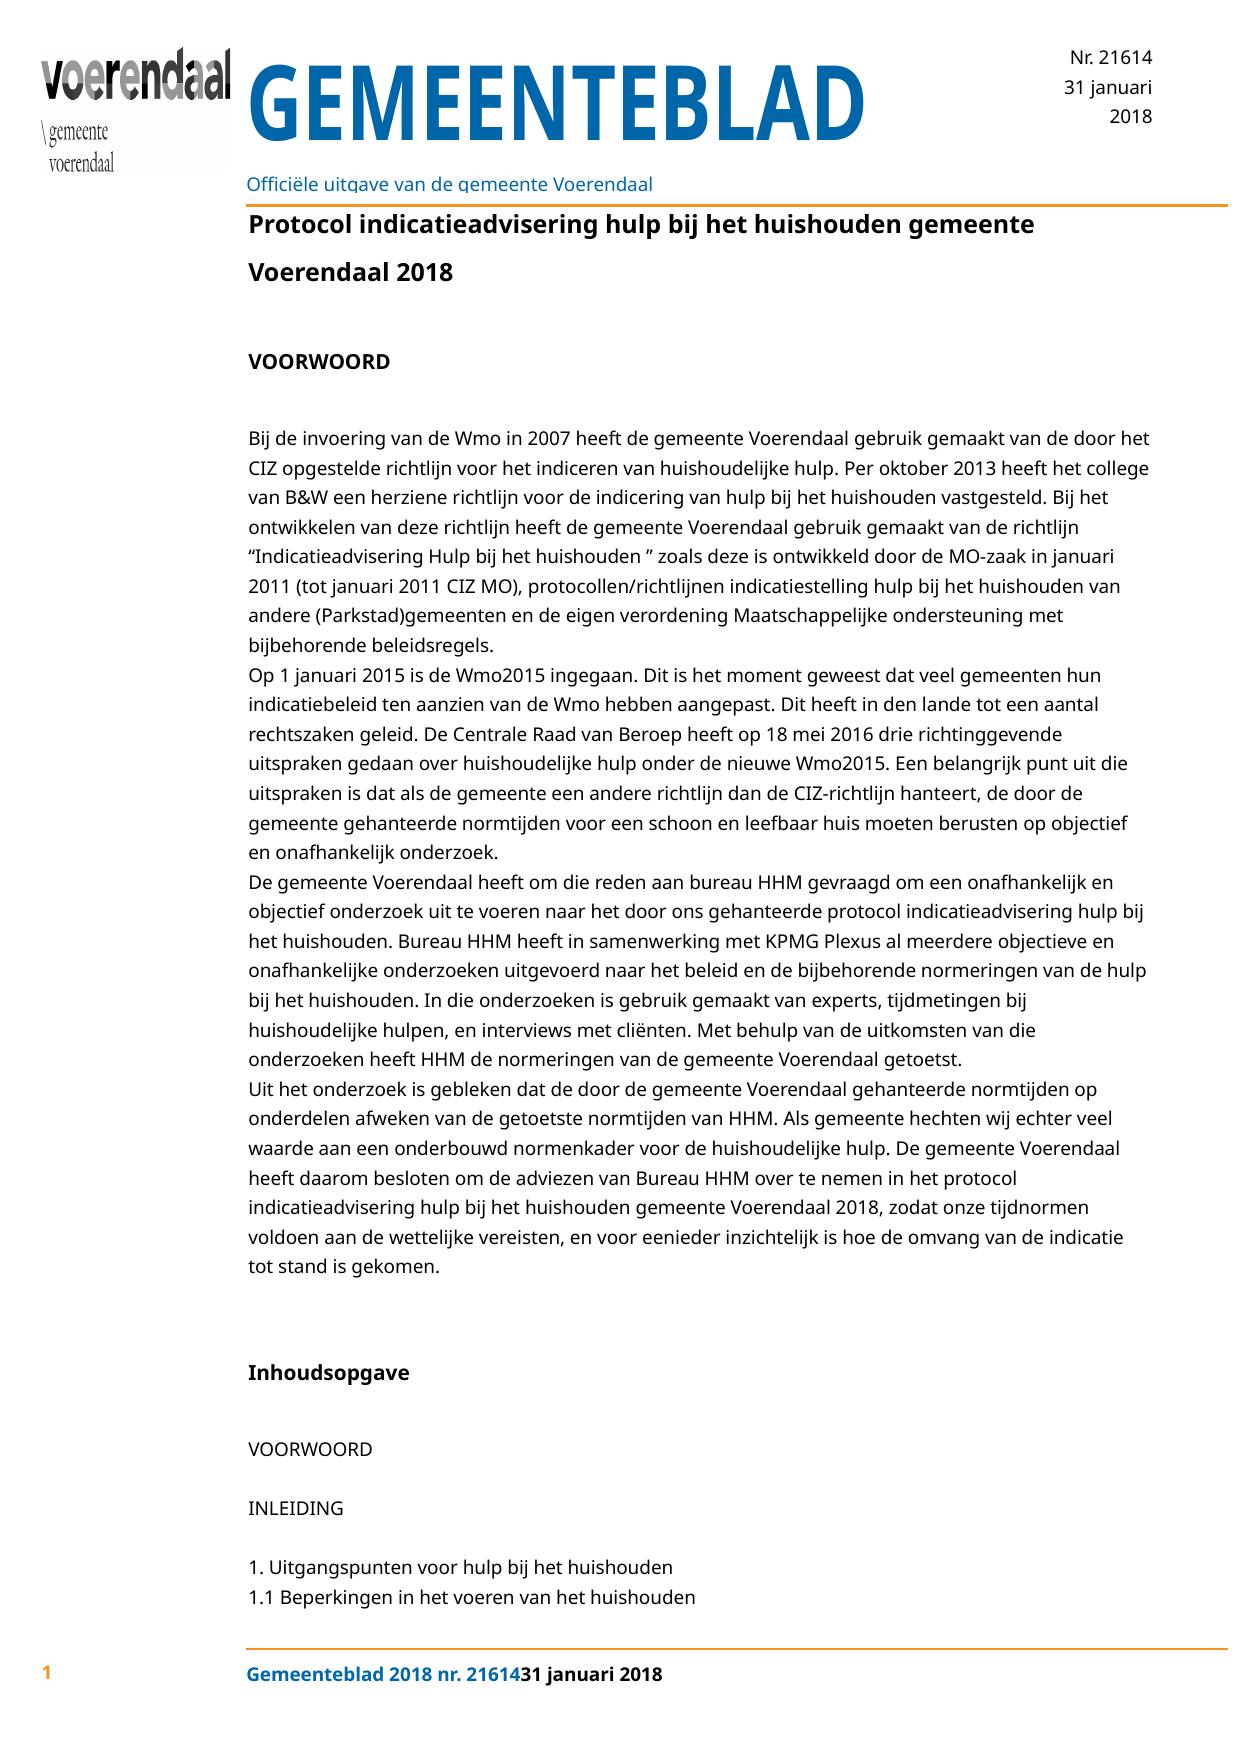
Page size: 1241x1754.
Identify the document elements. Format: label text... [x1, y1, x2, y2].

text Uit het onderzoek is gebleken dat de door de gemeente Voerendaal gehanteerde normtijden op onderdelen afweken van de getoetste normtijden van HHM. Als gemeente hechten wij echter veel waarde aan een onderbouwd normenkader voor de huishoudelijke hulp. De gemeente Voerendaal heeft daarom besloten om de adviezen van Bureau HHM over te nemen in het protocol indicatieadvisering hulp bij het huishouden gemeente Voerendaal 2018, zodat onze tijdnormen voldoen aan de wettelijke vereisten, en voor eenieder inzichtelijk is hoe de omvang van de indicatie tot stand is gekomen. [248, 1076, 1152, 1279]
text Op 1 januari 2015 is de Wmo2015 ingegaan. Dit is het moment geweest dat veel gemeenten hun indicatiebeleid ten aanzien van de Wmo hebben aangepast. Dit heeft in den lande tot een aantal rechtszaken geleid. De Centrale Raad van Beroep heeft op 18 mei 2016 drie richtinggevende uitspraken gedaan over huishoudelijke hulp onder de nieuwe Wmo2015. Een belangrijk punt uit die uitspraken is dat als de gemeente een andere richtlijn dan de CIZ-richtlijn hanteert, de door de gemeente gehanteerde normtijden voor een schoon en leefbaar huis moeten berusten op objectief en onafhankelijk onderzoek. [248, 662, 1152, 865]
text Inhoudsopgave [248, 1358, 1152, 1387]
text De gemeente Voerendaal heeft om die reden aan bureau HHM gevraagd om een onafhankelijk en objectief onderzoek uit te voeren naar het door ons gehanteerde protocol indicatieadvisering hulp bij het huishouden. Bureau HHM heeft in samenwerking met KPMG Plexus al meerdere objectieve en onafhankelijke onderzoeken uitgevoerd naar het beleid en de bijbehorende normeringen van de hulp bij het huishouden. In die onderzoeken is gebruik gemaakt van experts, tijdmetingen bij huishoudelijke hulpen, en interviews met cliënten. Met behulp van de uitkomsten van die onderzoeken heeft HHM de normeringen van de gemeente Voerendaal getoetst. [248, 869, 1152, 1072]
picture [41, 47, 231, 172]
text Bij de invoering van de Wmo in 2007 heeft de gemeente Voerendaal gebruik gemaakt van de door het CIZ opgestelde richtlijn voor het indiceren van huishoudelijke hulp. Per oktober 2013 heeft het college van B&W een herziene richtlijn voor de indicering van hulp bij het huishouden vastgesteld. Bij het ontwikkelen van deze richtlijn heeft de gemeente Voerendaal gebruik gemaakt van de richtlijn “Indicatieadvisering Hulp bij het huishouden ” zoals deze is ontwikkeld door de MO-zaak in januari 2011 (tot januari 2011 CIZ MO), protocollen/richtlijnen indicatiestelling hulp bij het huishouden van andere (Parkstad)gemeenten en de eigen verordening Maatschappelijke ondersteuning met bijbehorende beleidsregels. [248, 425, 1152, 658]
text VOORWOORD [248, 347, 1152, 376]
text INLEIDING [248, 1495, 1152, 1521]
text 1.1 Beperkingen in het voeren van het huishouden [248, 1584, 1152, 1610]
text VOORWOORD [248, 1436, 1152, 1462]
text Protocol indicatieadvisering hulp bij het huishouden gemeente Voerendaal 2018 [248, 207, 1152, 288]
text 1. Uitgangspunten voor hulp bij het huishouden [248, 1554, 1152, 1580]
